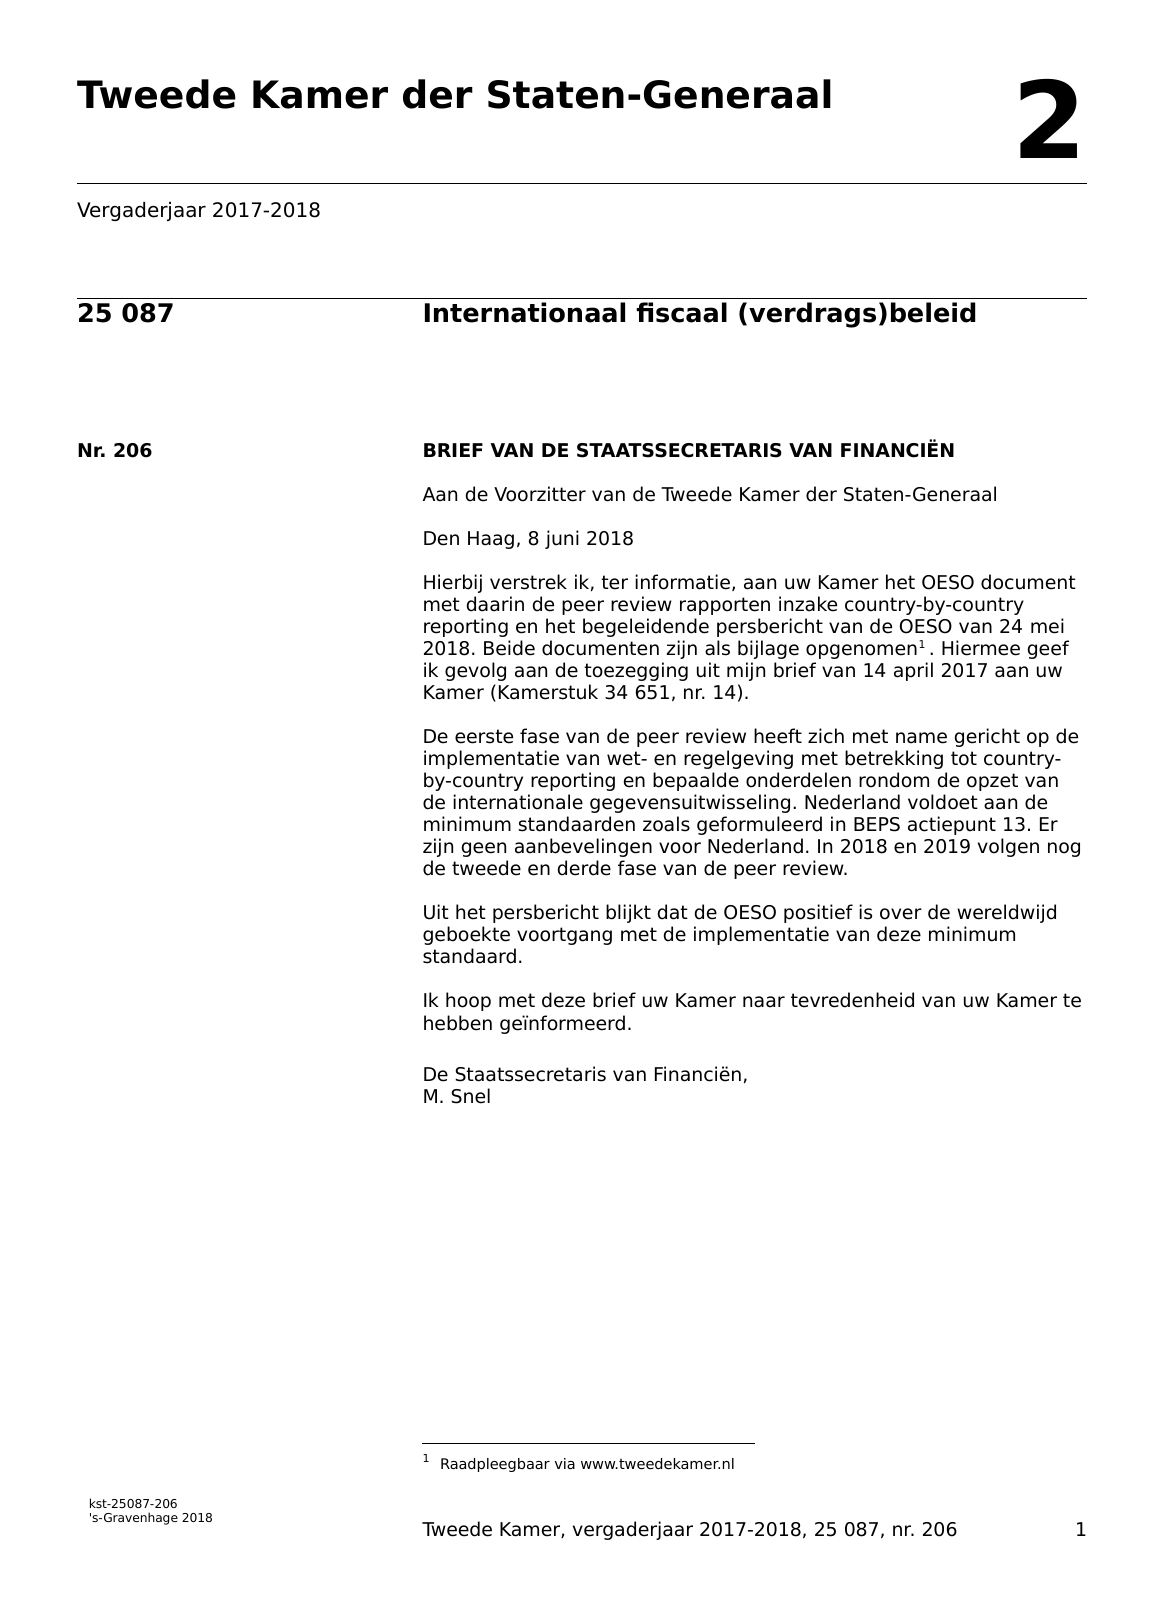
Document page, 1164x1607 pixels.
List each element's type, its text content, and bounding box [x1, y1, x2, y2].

text Hierbij verstrek ik, ter informatie, aan uw Kamer het OESO document met daarin de peer review rapporten inzake country-by-country reporting en het begeleidende persbericht van de OESO van 24 mei 2018. Beide documenten zijn als bijlage opgenomen. Hiermee geef ik gevolg aan de toezegging uit mijn brief van 14 april 2017 aan uw Kamer (Kamerstuk 34 651, nr. 14). [422, 572, 1087, 704]
text De eerste fase van de peer review heeft zich met name gericht op de implementatie van wet- en regelgeving met betrekking tot country-by-country reporting en bepaalde onderdelen rondom de opzet van de internationale gegevensuitwisseling. Nederland voldoet aan de minimum standaarden zoals geformuleerd in BEPS actiepunt 13. Er zijn geen aanbevelingen voor Nederland. In 2018 en 2019 volgen nog de tweede en derde fase van de peer review. [422, 726, 1087, 880]
text De Staatssecretaris van Financiën, M. Snel [422, 1064, 1087, 1108]
table_header 2 [886, 59, 1087, 183]
text kst-25087-206 [88, 1497, 323, 1511]
table_cell Vergaderjaar 2017-2018 [77, 184, 1087, 298]
text Den Haag, 8 juni 2018 [422, 528, 1087, 550]
text Raadpleegbaar via www.tweedekamer.nl [422, 1452, 1087, 1474]
text 's-Gravenhage 2018 [88, 1511, 323, 1525]
subtitle 25 087 Internationaal fiscaal (verdrags)beleid [77, 299, 1087, 329]
subtitle Nr. 206 BRIEF VAN DE STAATSSECRETARIS VAN FINANCIËN [77, 440, 1087, 462]
text Uit het persbericht blijkt dat de OESO positief is over de wereldwijd geboekte voortgang met de implementatie van deze minimum standaard. [422, 902, 1087, 968]
text Ik hoop met deze brief uw Kamer naar tevredenheid van uw Kamer te hebben geïnformeerd. [422, 990, 1087, 1034]
text Aan de Voorzitter van de Tweede Kamer der Staten-Generaal [422, 484, 1087, 506]
table_header Tweede Kamer der Staten-Generaal [77, 59, 886, 183]
